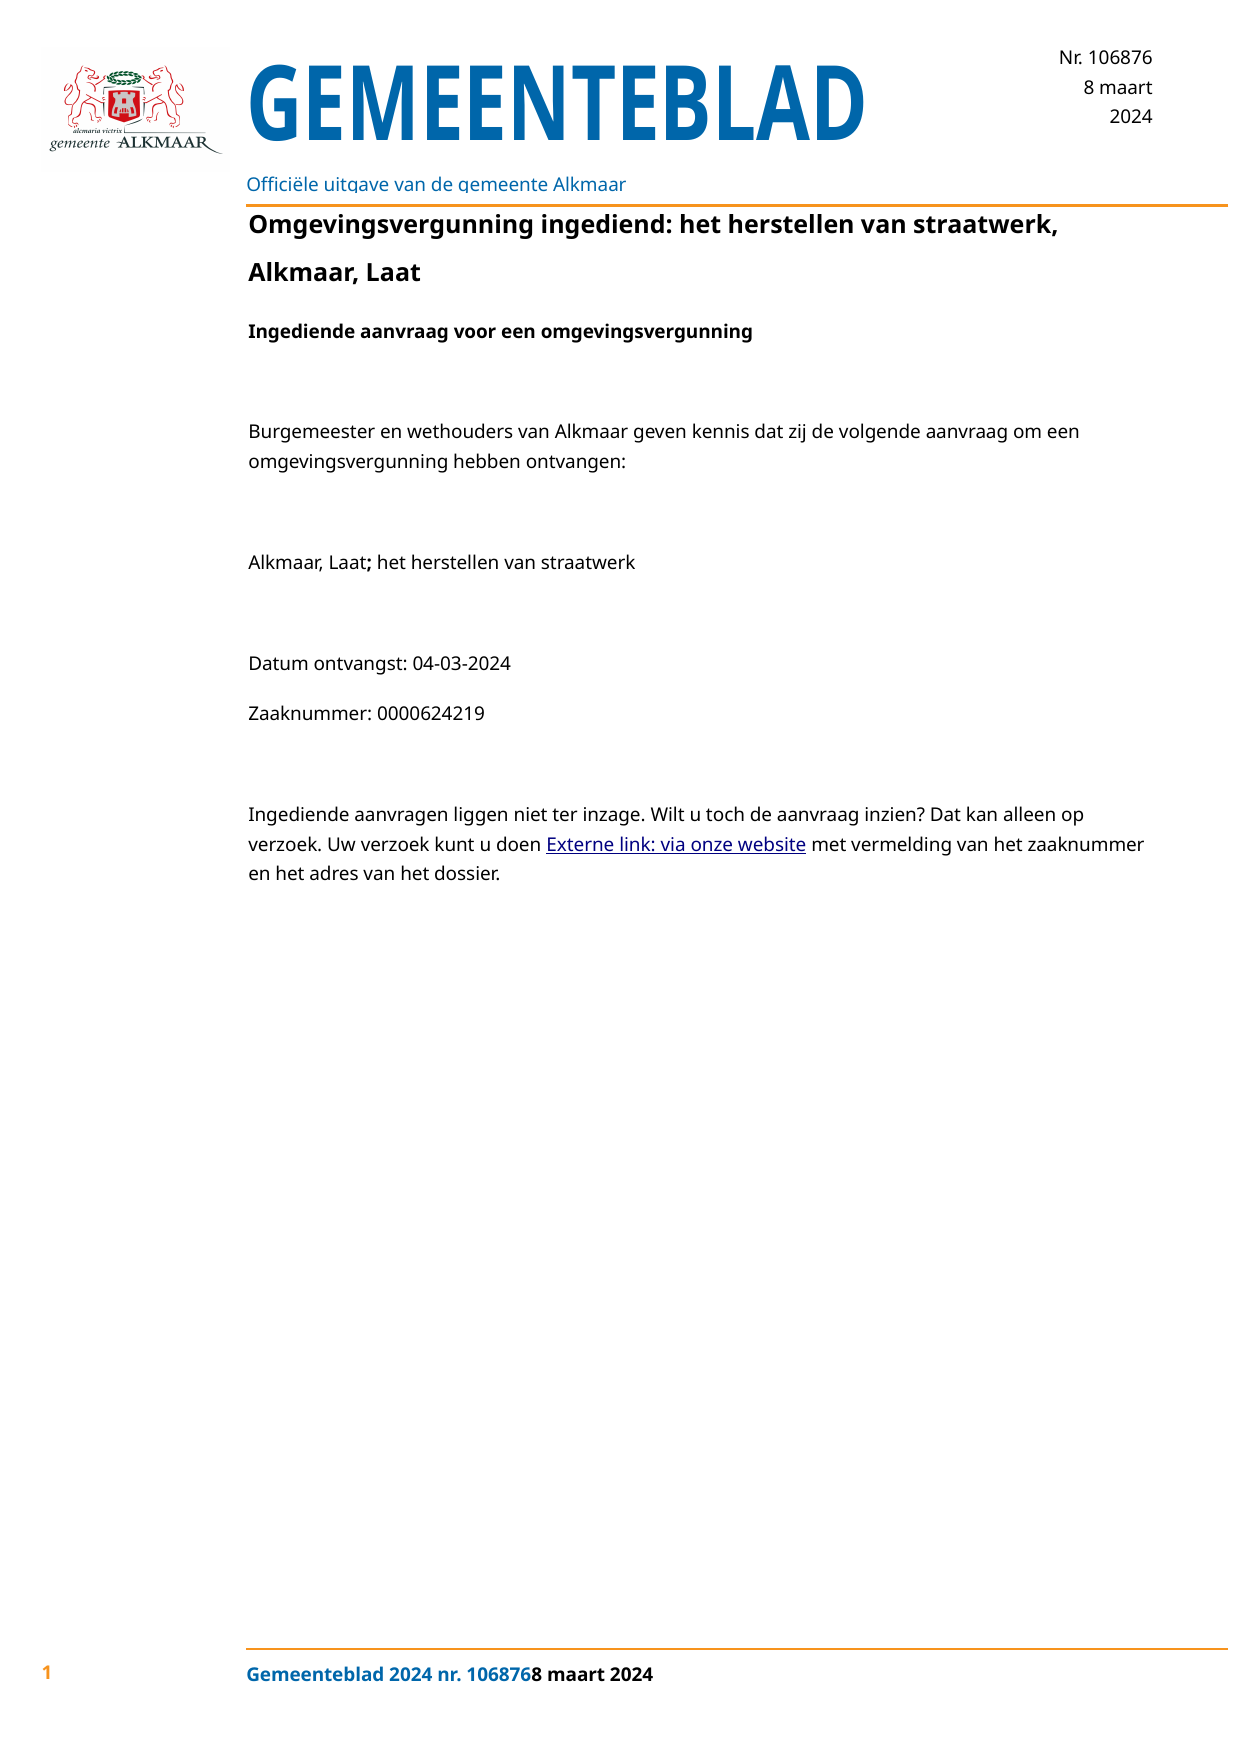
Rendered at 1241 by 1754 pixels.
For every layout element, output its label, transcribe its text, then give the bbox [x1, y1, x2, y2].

text Ingediende aanvragen liggen niet ter inzage. Wilt u toch de aanvraag inzien? Dat kan alleen op verzoek. Uw verzoek kunt u doen Externe link: via onze website met vermelding van het zaaknummer en het adres van het dossier. [248, 801, 1152, 886]
text Alkmaar, Laat; het herstellen van straatwerk [248, 549, 1152, 575]
text Omgevingsvergunning ingediend: het herstellen van straatwerk, Alkmaar, Laat [248, 207, 1152, 288]
text Datum ontvangst: 04-03-2024 [248, 650, 1152, 676]
picture [41, 47, 231, 172]
text Ingediende aanvraag voor een omgevingsvergunning [248, 318, 1152, 344]
text Zaaknummer: 0000624219 [248, 700, 1152, 726]
text Burgemeester en wethouders van Alkmaar geven kennis dat zij de volgende aanvraag om een omgevingsvergunning hebben ontvangen: [248, 419, 1152, 474]
